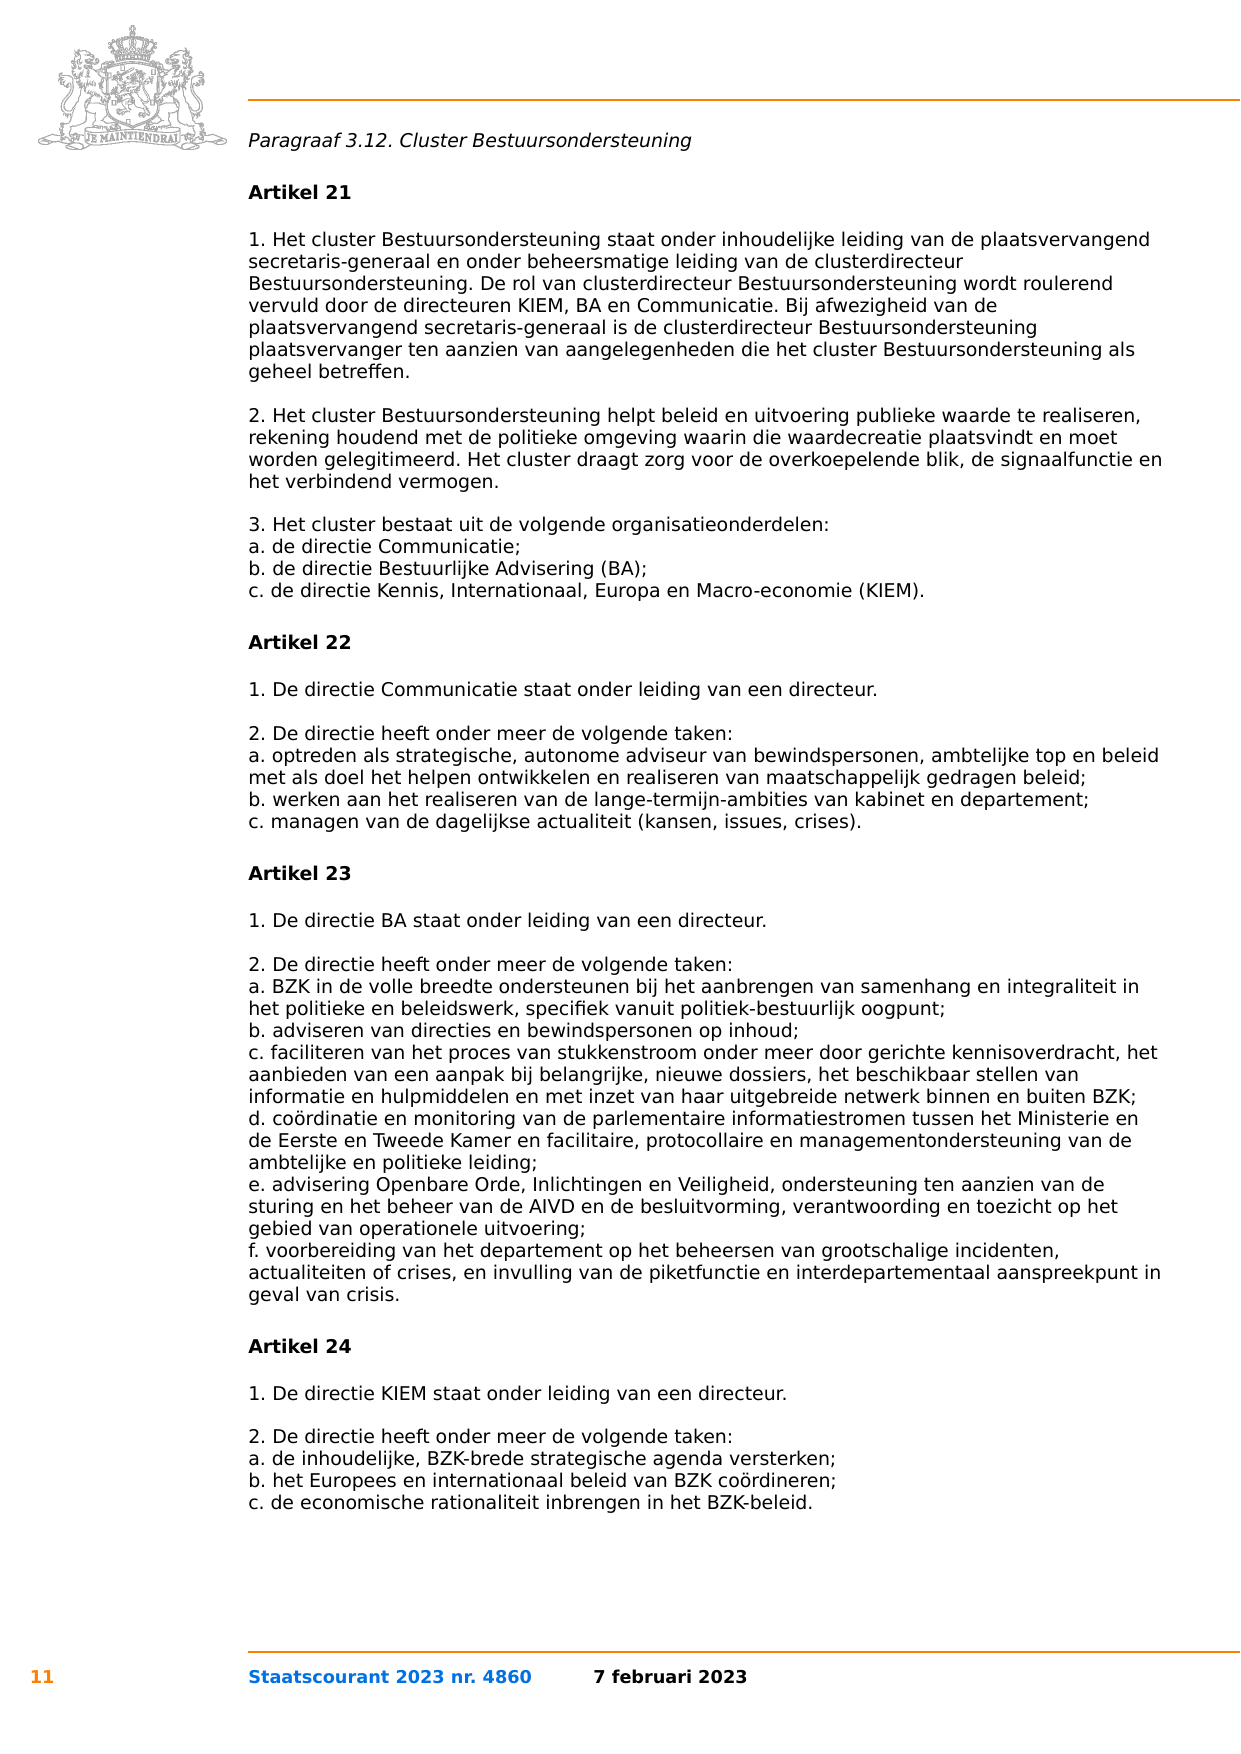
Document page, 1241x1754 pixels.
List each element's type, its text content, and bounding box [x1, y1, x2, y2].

text 3. Het cluster bestaat uit de volgende organisatieonderdelen: [248, 514, 1163, 536]
subtitle Artikel 21 [248, 182, 1163, 204]
subtitle Artikel 24 [248, 1336, 1163, 1357]
subtitle Paragraaf 3.12. Cluster Bestuursondersteuning [248, 130, 1163, 152]
text e. advisering Openbare Orde, Inlichtingen en Veiligheid, ondersteuning ten aanzien van de sturing en het beheer van de AIVD en de besluitvorming, verantwoording en toezicht op het gebied van operationele uitvoering; [248, 1174, 1163, 1239]
text f. voorbereiding van het departement op het beheersen van grootschalige incidenten, actualiteiten of crises, en invulling van de piketfunctie en interdepartementaal aanspreekpunt in geval van crisis. [248, 1239, 1163, 1306]
text c. managen van de dagelijkse actualiteit (kansen, issues, crises). [248, 811, 1163, 833]
text 2. De directie heeft onder meer de volgende taken: [248, 954, 1163, 976]
subtitle Artikel 23 [248, 863, 1163, 885]
text b. de directie Bestuurlijke Advisering (BA); [248, 558, 1163, 580]
text c. de economische rationaliteit inbrengen in het BZK-beleid. [248, 1492, 1163, 1514]
text b. werken aan het realiseren van de lange-termijn-ambities van kabinet en departement; [248, 789, 1163, 811]
text 1. Het cluster Bestuursondersteuning staat onder inhoudelijke leiding van de plaatsvervangend secretaris-generaal en onder beheersmatige leiding van de clusterdirecteur Bestuursondersteuning. De rol van clusterdirecteur Bestuursondersteuning wordt roulerend vervuld door de directeuren KIEM, BA en Communicatie. Bij afwezigheid van de plaatsvervangend secretaris-generaal is de clusterdirecteur Bestuursondersteuning plaatsvervanger ten aanzien van aangelegenheden die het cluster Bestuursondersteuning als geheel betreffen. [248, 229, 1163, 383]
text 1. De directie Communicatie staat onder leiding van een directeur. [248, 679, 1163, 701]
text b. het Europees en internationaal beleid van BZK coördineren; [248, 1470, 1163, 1492]
text b. adviseren van directies en bewindspersonen op inhoud; [248, 1020, 1163, 1042]
text a. de inhoudelijke, BZK-brede strategische agenda versterken; [248, 1448, 1163, 1470]
text c. de directie Kennis, Internationaal, Europa en Macro-economie (KIEM). [248, 580, 1163, 602]
subtitle Artikel 22 [248, 632, 1163, 654]
picture [38, 25, 227, 150]
text a. optreden als strategische, autonome adviseur van bewindspersonen, ambtelijke top en beleid met als doel het helpen ontwikkelen en realiseren van maatschappelijk gedragen beleid; [248, 745, 1163, 789]
text 2. Het cluster Bestuursondersteuning helpt beleid en uitvoering publieke waarde te realiseren, rekening houdend met de politieke omgeving waarin die waardecreatie plaatsvindt en moet worden gelegitimeerd. Het cluster draagt zorg voor de overkoepelende blik, de signaalfunctie en het verbindend vermogen. [248, 404, 1163, 492]
text 2. De directie heeft onder meer de volgende taken: [248, 723, 1163, 745]
text 1. De directie KIEM staat onder leiding van een directeur. [248, 1382, 1163, 1404]
text 1. De directie BA staat onder leiding van een directeur. [248, 910, 1163, 932]
text c. faciliteren van het proces van stukkenstroom onder meer door gerichte kennisoverdracht, het aanbieden van een aanpak bij belangrijke, nieuwe dossiers, het beschikbaar stellen van informatie en hulpmiddelen en met inzet van haar uitgebreide netwerk binnen en buiten BZK; [248, 1042, 1163, 1108]
text d. coördinatie en monitoring van de parlementaire informatiestromen tussen het Ministerie en de Eerste en Tweede Kamer en facilitaire, protocollaire en managementondersteuning van de ambtelijke en politieke leiding; [248, 1108, 1163, 1174]
text a. de directie Communicatie; [248, 536, 1163, 558]
text a. BZK in de volle breedte ondersteunen bij het aanbrengen van samenhang en integraliteit in het politieke en beleidswerk, specifiek vanuit politiek-bestuurlijk oogpunt; [248, 976, 1163, 1020]
text 2. De directie heeft onder meer de volgende taken: [248, 1426, 1163, 1448]
